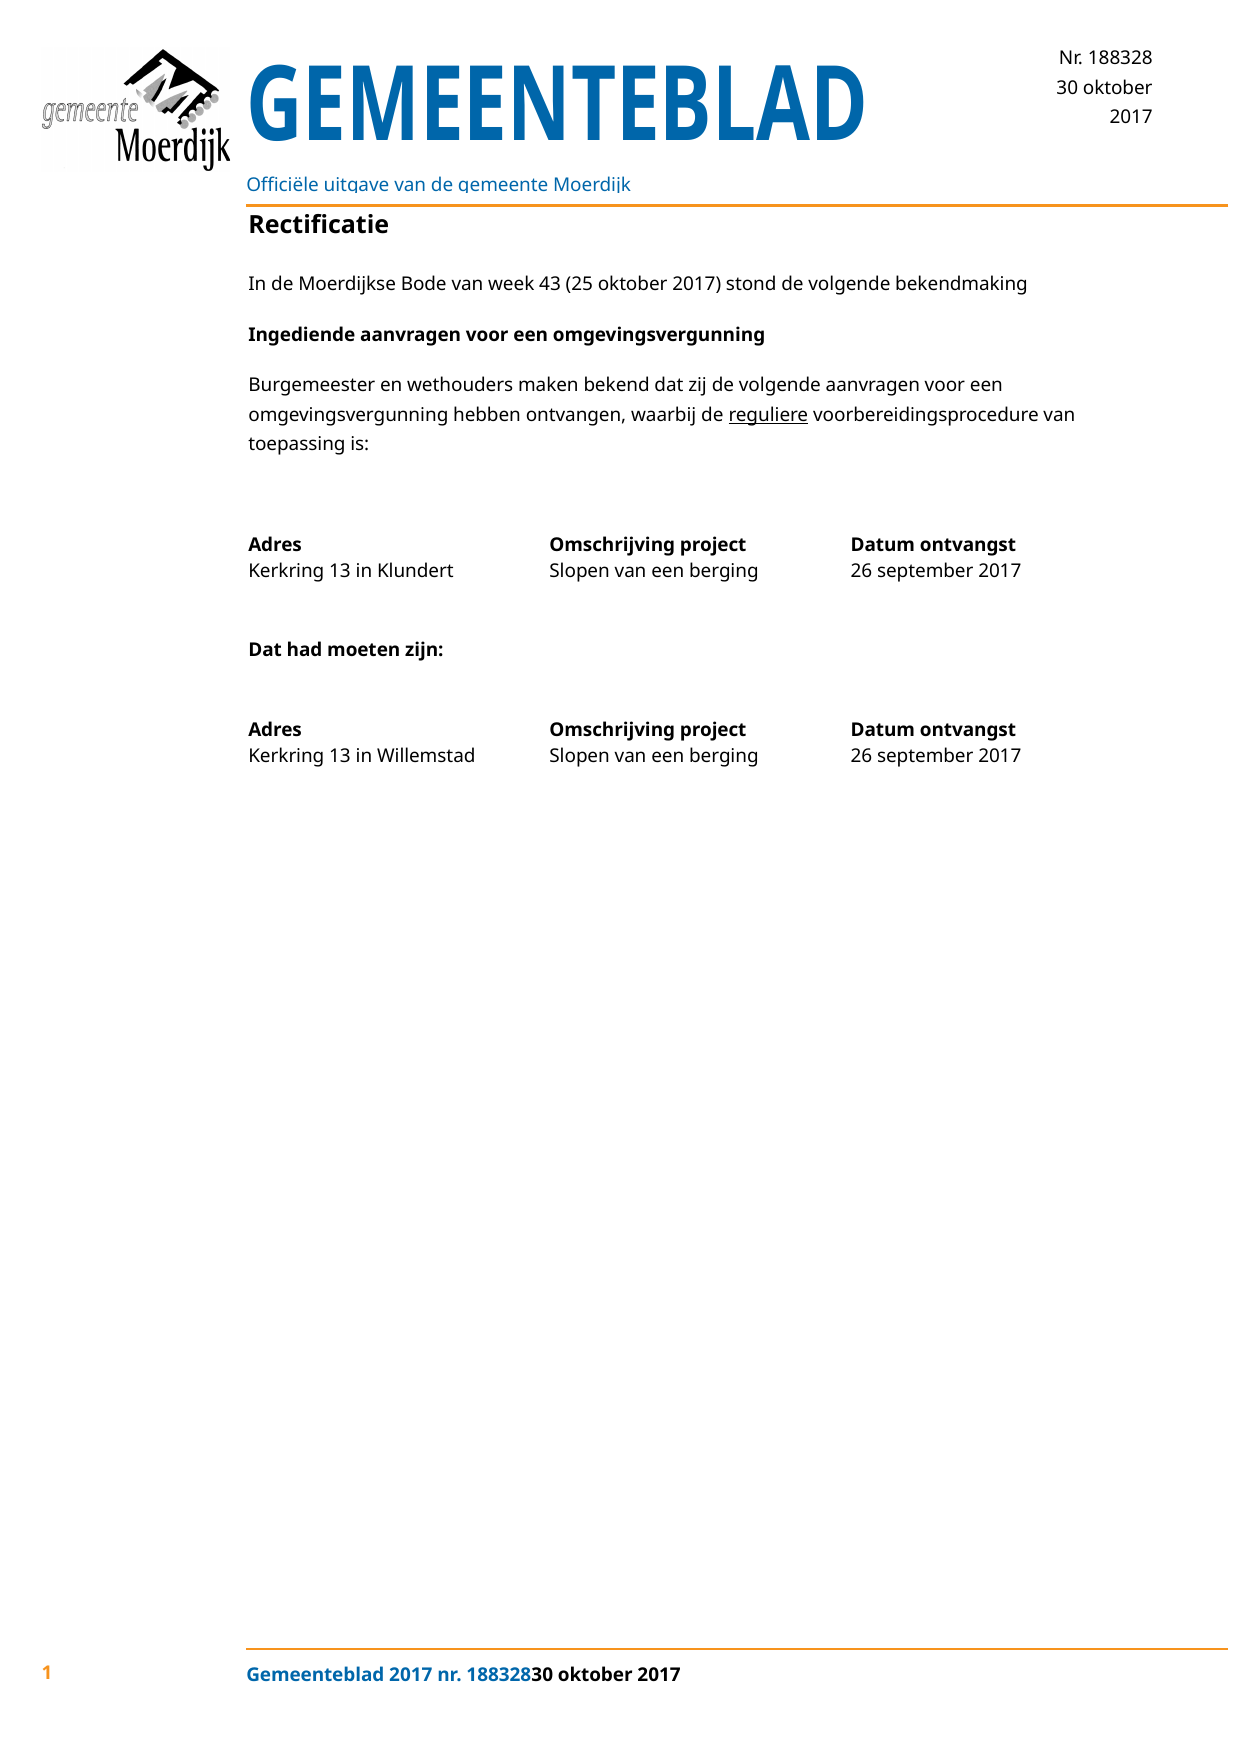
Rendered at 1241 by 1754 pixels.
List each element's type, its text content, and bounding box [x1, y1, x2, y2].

table_cell Slopen van een berging [549, 742, 850, 768]
table_header Omschrijving project [549, 531, 850, 557]
table_header Datum ontvangst [850, 531, 1152, 557]
table_cell 26 september 2017 [850, 742, 1152, 768]
text In de Moerdijkse Bode van week 43 (25 oktober 2017) stond de volgende bekendmaking [248, 270, 1152, 296]
table_cell Kerkring 13 in Willemstad [248, 742, 549, 768]
table_cell 26 september 2017 [850, 557, 1152, 583]
table_header Adres [248, 716, 549, 742]
picture [41, 47, 231, 172]
text Ingediende aanvragen voor een omgevingsvergunning [248, 321, 1152, 346]
text Burgemeester en wethouders maken bekend dat zij de volgende aanvragen voor een omgevingsvergunning hebben ontvangen, waarbij de reguliere voorbereidingsprocedure van toepassing is: [248, 371, 1152, 456]
table_cell Kerkring 13 in Klundert [248, 557, 549, 583]
table_header Omschrijving project [549, 716, 850, 742]
table_header Adres [248, 531, 549, 557]
text Dat had moeten zijn: [248, 636, 1152, 662]
text Rectificatie [248, 207, 1152, 241]
table_header Datum ontvangst [850, 716, 1152, 742]
table_cell Slopen van een berging [549, 557, 850, 583]
